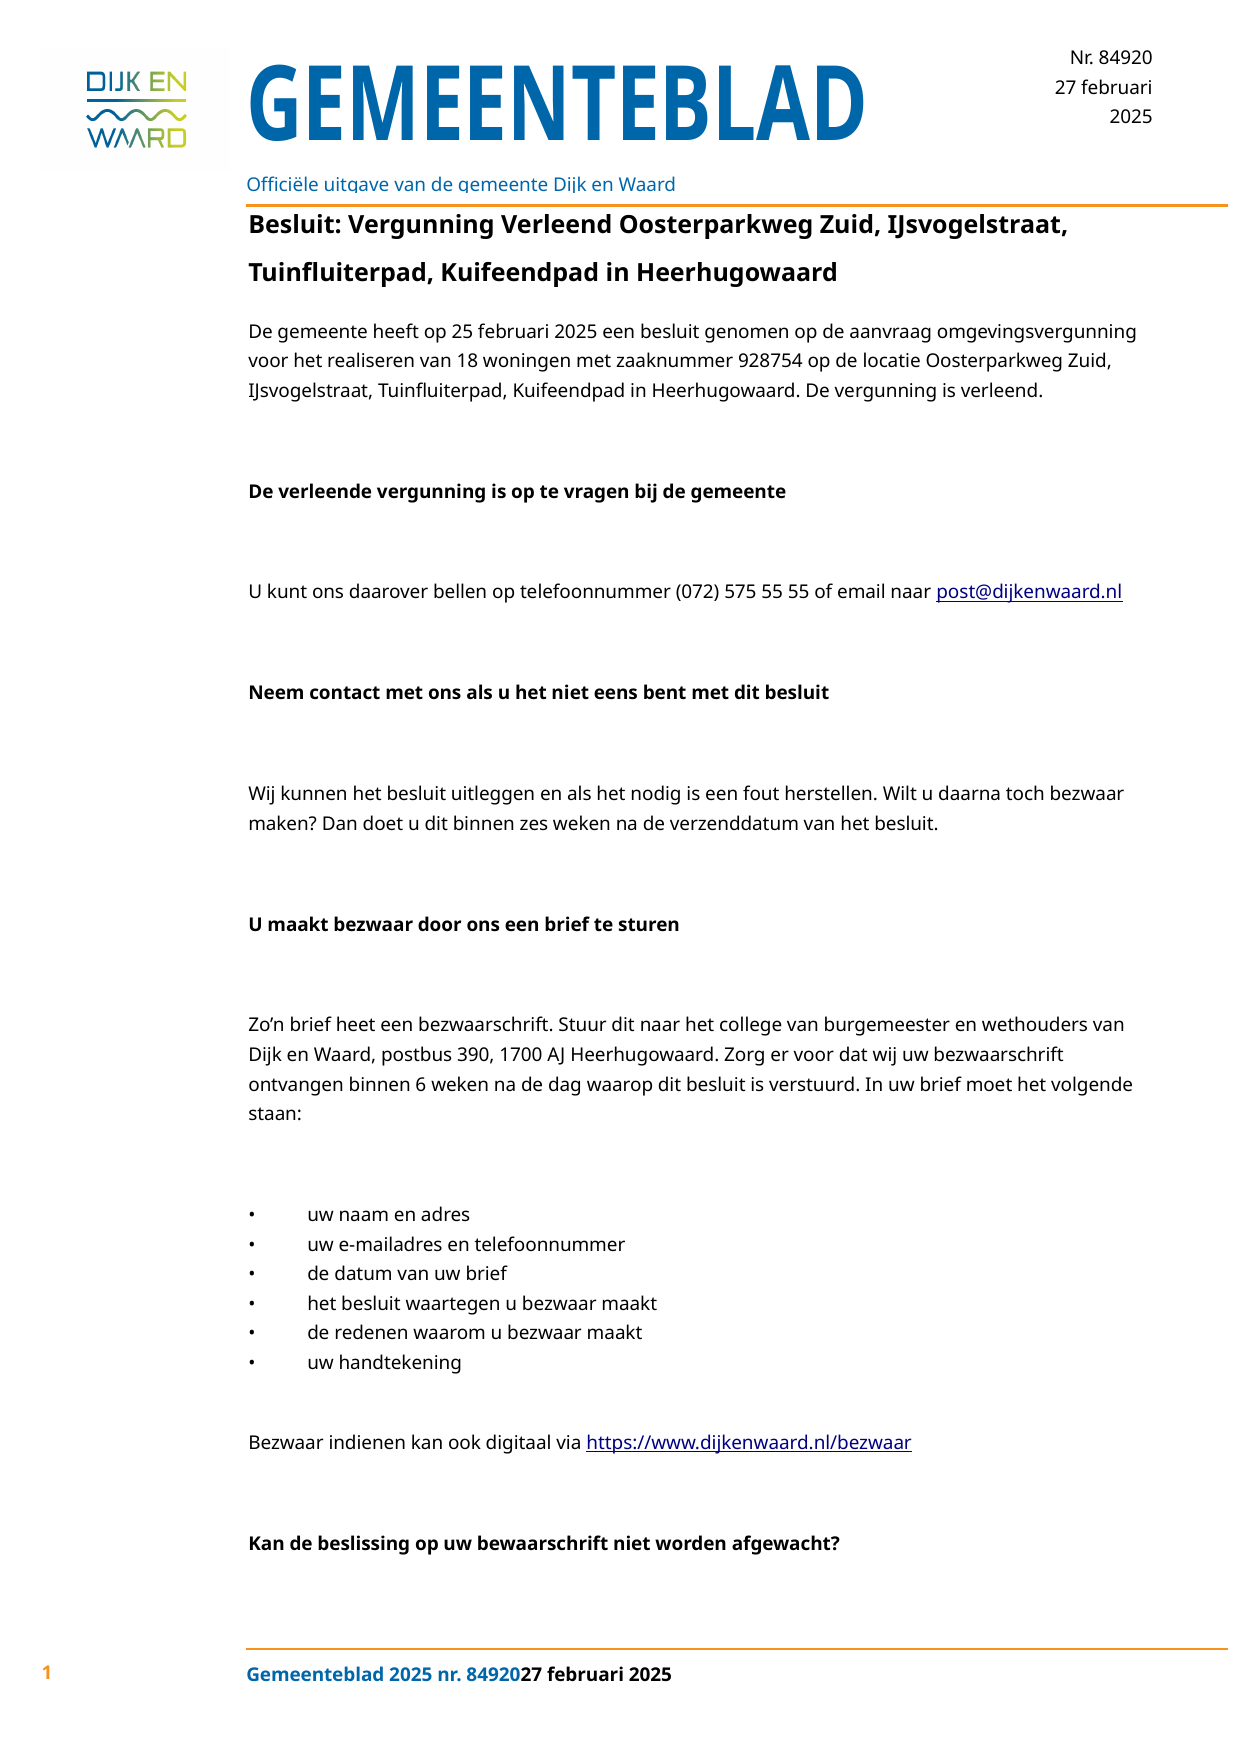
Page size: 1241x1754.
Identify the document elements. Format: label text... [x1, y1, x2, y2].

list de redenen waarom u bezwaar maakt [248, 1319, 1152, 1345]
text Wij kunnen het besluit uitleggen en als het nodig is een fout herstellen. Wilt u daarna toch bezwaar maken? Dan doet u dit binnen zes weken na de verzenddatum van het besluit. [248, 780, 1152, 836]
text U kunt ons daarover bellen op telefoonnummer (072) 575 55 55 of email naar post@dijkenwaard.nl [248, 579, 1152, 604]
list uw e-mailadres en telefoonnummer [248, 1231, 1152, 1257]
text Zo’n brief heet een bezwaarschrift. Stuur dit naar het college van burgemeester en wethouders van Dijk en Waard, postbus 390, 1700 AJ Heerhugowaard. Zorg er voor dat wij uw bezwaarschrift ontvangen binnen 6 weken na de dag waarop dit besluit is verstuurd. In uw brief moet het volgende staan: [248, 1012, 1152, 1126]
text De gemeente heeft op 25 februari 2025 een besluit genomen op de aanvraag omgevingsvergunning voor het realiseren van 18 woningen met zaaknummer 928754 op de locatie Oosterparkweg Zuid, IJsvogelstraat, Tuinfluiterpad, Kuifeendpad in Heerhugowaard. De vergunning is verleend. [248, 318, 1152, 403]
list uw naam en adres [248, 1201, 1152, 1227]
text U maakt bezwaar door ons een brief te sturen [248, 911, 1152, 937]
text De verleende vergunning is op te vragen bij de gemeente [248, 478, 1152, 504]
text Besluit: Vergunning Verleend Oosterparkweg Zuid, IJsvogelstraat, Tuinfluiterpad, Kuifeendpad in Heerhugowaard [248, 207, 1152, 288]
list het besluit waartegen u bezwaar maakt [248, 1290, 1152, 1316]
text Neem contact met ons als u het niet eens bent met dit besluit [248, 679, 1152, 705]
picture [41, 47, 231, 172]
text Bezwaar indienen kan ook digitaal via https://www.dijkenwaard.nl/bezwaar [248, 1429, 1152, 1455]
text Kan de beslissing op uw bewaarschrift niet worden afgewacht? [248, 1530, 1152, 1556]
list uw handtekening [248, 1349, 1152, 1375]
list de datum van uw brief [248, 1260, 1152, 1286]
